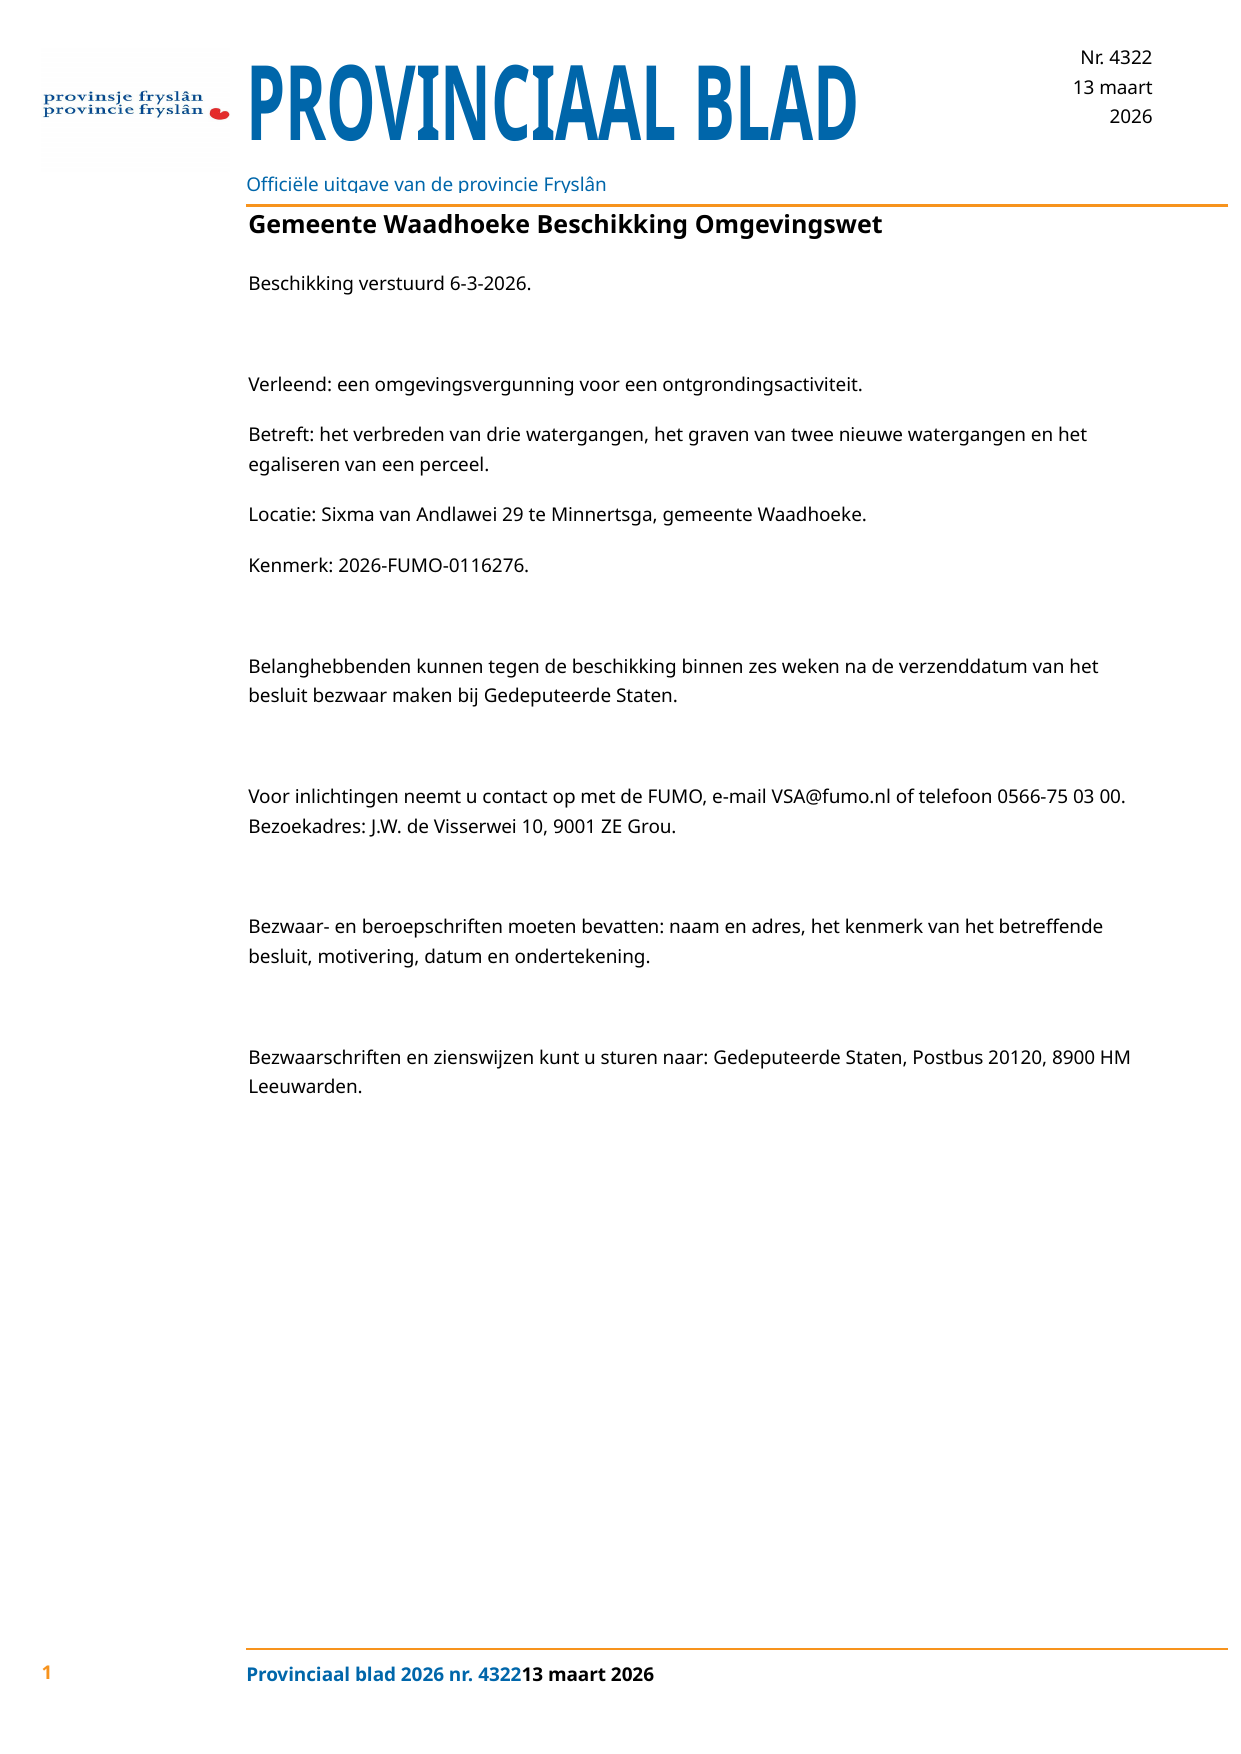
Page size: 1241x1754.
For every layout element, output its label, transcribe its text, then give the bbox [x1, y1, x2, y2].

text Beschikking verstuurd 6-3-2026. [248, 270, 1152, 296]
text Kenmerk: 2026-FUMO-0116276. [248, 552, 1152, 578]
text Gemeente Waadhoeke Beschikking Omgevingswet [248, 207, 1152, 241]
text Bezwaar- en beroepschriften moeten bevatten: naam en adres, het kenmerk van het betreffende besluit, motivering, datum en ondertekening. [248, 914, 1152, 969]
text Bezwaarschriften en zienswijzen kunt u sturen naar: Gedeputeerde Staten, Postbus 20120, 8900 HM Leeuwarden. [248, 1044, 1152, 1099]
picture [41, 47, 231, 172]
text Locatie: Sixma van Andlawei 29 te Minnertsga, gemeente Waadhoeke. [248, 502, 1152, 527]
text Betreft: het verbreden van drie watergangen, het graven van twee nieuwe watergangen en het egaliseren van een perceel. [248, 422, 1152, 477]
text Belanghebbenden kunnen tegen de beschikking binnen zes weken na de verzenddatum van het besluit bezwaar maken bij Gedeputeerde Staten. [248, 653, 1152, 708]
text Verleend: een omgevingsvergunning voor een ontgrondingsactiviteit. [248, 371, 1152, 397]
text Voor inlichtingen neemt u contact op met de FUMO, e-mail VSA@fumo.nl of telefoon 0566-75 03 00. Bezoekadres: J.W. de Visserwei 10, 9001 ZE Grou. [248, 783, 1152, 838]
